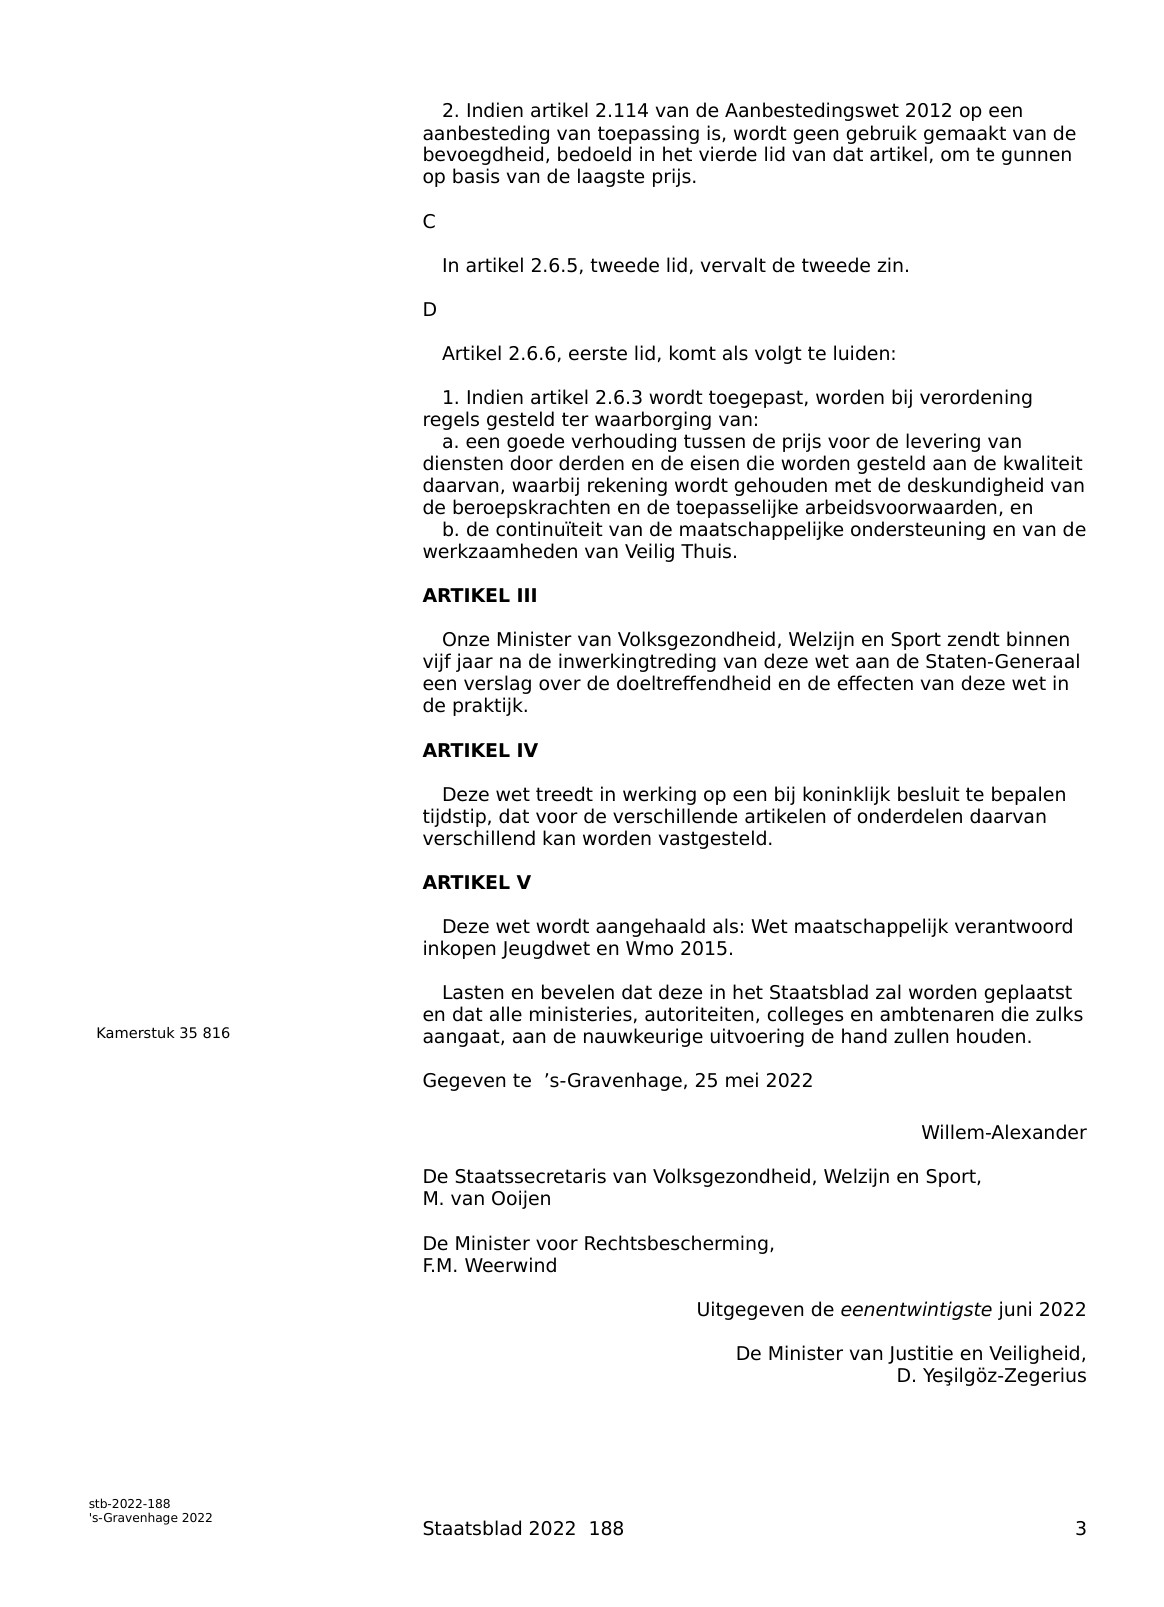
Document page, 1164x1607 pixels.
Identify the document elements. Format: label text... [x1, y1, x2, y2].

text In artikel 2.6.5, tweede lid, vervalt de tweede zin. [422, 255, 1087, 277]
text stb-2022-188 [88, 1497, 323, 1511]
text Deze wet treedt in werking op een bij koninklijk besluit te bepalen tijdstip, dat voor de verschillende artikelen of onderdelen daarvan verschillend kan worden vastgesteld. [422, 784, 1087, 849]
text De Minister van Justitie en Veiligheid, D. Yeşilgöz-Zegerius [422, 1343, 1087, 1387]
text De Minister voor Rechtsbescherming, F.M. Weerwind [422, 1232, 1087, 1276]
text a. een goede verhouding tussen de prijs voor de levering van diensten door derden en de eisen die worden gesteld aan de kwaliteit daarvan, waarbij rekening wordt gehouden met de deskundigheid van de beroepskrachten en de toepasselijke arbeidsvoorwaarden, en [422, 431, 1087, 519]
text De Staatssecretaris van Volksgezondheid, Welzijn en Sport, M. van Ooijen [422, 1166, 1087, 1210]
text Deze wet wordt aangehaald als: Wet maatschappelijk verantwoord inkopen Jeugdwet en Wmo 2015. [422, 916, 1087, 960]
text Artikel 2.6.6, eerste lid, komt als volgt te luiden: [422, 343, 1087, 365]
text Kamerstuk 35 816 [77, 1025, 396, 1042]
subtitle ARTIKEL IV [422, 739, 1087, 761]
subtitle ARTIKEL III [422, 585, 1087, 607]
subtitle ARTIKEL V [422, 872, 1087, 894]
text 2. Indien artikel 2.114 van de Aanbestedingswet 2012 op een aanbesteding van toepassing is, wordt geen gebruik gemaakt van de bevoegdheid, bedoeld in het vierde lid van dat artikel, om te gunnen op basis van de laagste prijs. [422, 100, 1087, 188]
text C [422, 211, 1087, 232]
text 1. Indien artikel 2.6.3 wordt toegepast, worden bij verordening regels gesteld ter waarborging van: [422, 387, 1087, 431]
text 's-Gravenhage 2022 [88, 1511, 323, 1525]
text Lasten en bevelen dat deze in het Staatsblad zal worden geplaatst en dat alle ministeries, autoriteiten, colleges en ambtenaren die zulks aangaat, aan de nauwkeurige uitvoering de hand zullen houden. [422, 982, 1087, 1048]
text b. de continuïteit van de maatschappelijke ondersteuning en van de werkzaamheden van Veilig Thuis. [422, 519, 1087, 563]
text D [422, 299, 1087, 321]
text Onze Minister van Volksgezondheid, Welzijn en Sport zendt binnen vijf jaar na de inwerkingtreding van deze wet aan de Staten-Generaal een verslag over de doeltreffendheid en de effecten van deze wet in de praktijk. [422, 629, 1087, 717]
text Willem-Alexander [422, 1122, 1087, 1144]
text Uitgegeven de eenentwintigste juni 2022 [422, 1299, 1087, 1321]
text Gegeven te ’s-Gravenhage, 25 mei 2022 [422, 1070, 1087, 1092]
